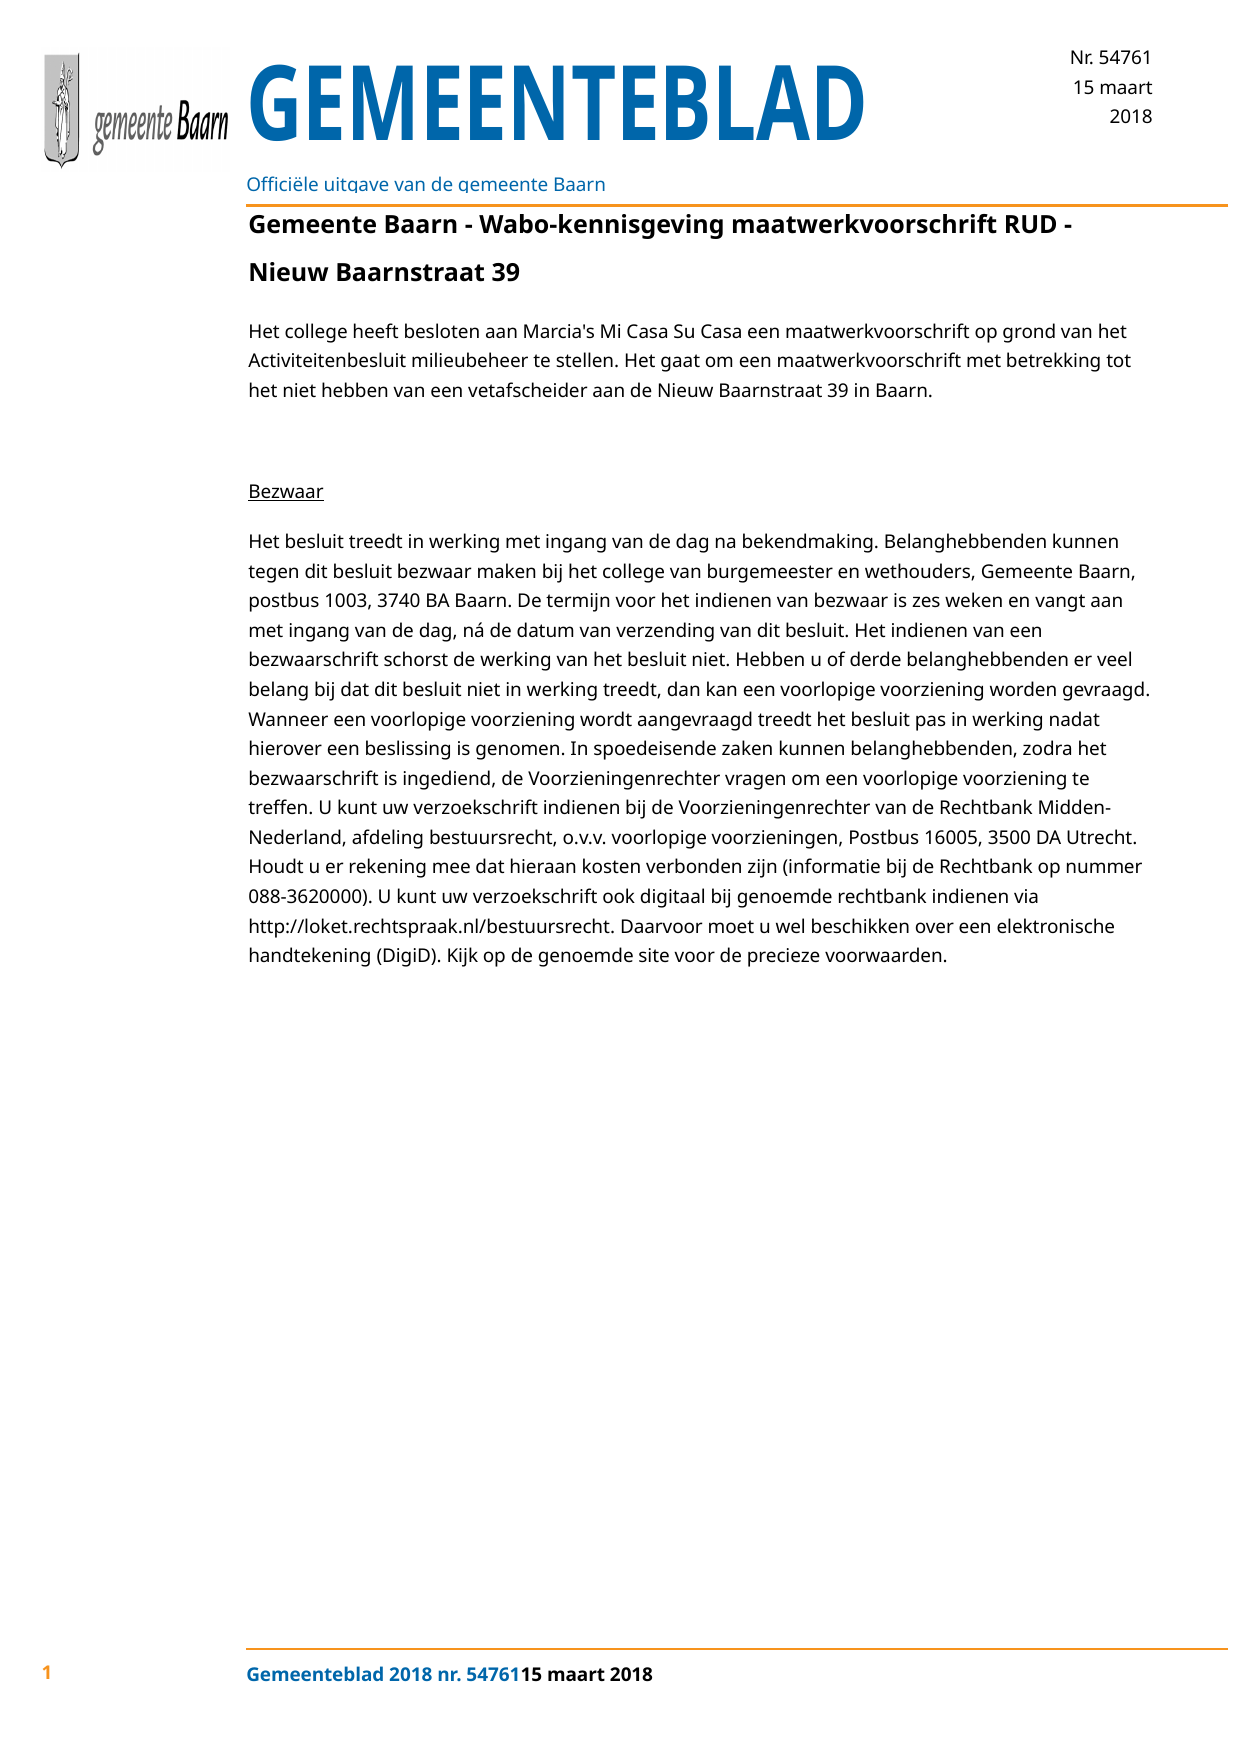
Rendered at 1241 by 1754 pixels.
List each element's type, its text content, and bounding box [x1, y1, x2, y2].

text Het besluit treedt in werking met ingang van de dag na bekendmaking. Belanghebbenden kunnen tegen dit besluit bezwaar maken bij het college van burgemeester en wethouders, Gemeente Baarn, postbus 1003, 3740 BA Baarn. De termijn voor het indienen van bezwaar is zes weken en vangt aan met ingang van de dag, ná de datum van verzending van dit besluit. Het indienen van een bezwaarschrift schorst de werking van het besluit niet. Hebben u of derde belanghebbenden er veel belang bij dat dit besluit niet in werking treedt, dan kan een voorlopige voorziening worden gevraagd. Wanneer een voorlopige voorziening wordt aangevraagd treedt het besluit pas in werking nadat hierover een beslissing is genomen. In spoedeisende zaken kunnen belanghebbenden, zodra het bezwaarschrift is ingediend, de Voorzieningenrechter vragen om een voorlopige voorziening te treffen. U kunt uw verzoekschrift indienen bij de Voorzieningenrechter van de Rechtbank Midden-Nederland, afdeling bestuursrecht, o.v.v. voorlopige voorzieningen, Postbus 16005, 3500 DA Utrecht. Houdt u er rekening mee dat hieraan kosten verbonden zijn (informatie bij de Rechtbank op nummer 088-3620000). U kunt uw verzoekschrift ook digitaal bij genoemde rechtbank indienen via http://loket.rechtspraak.nl/bestuursrecht. Daarvoor moet u wel beschikken over een elektronische handtekening (DigiD). Kijk op de genoemde site voor de precieze voorwaarden. [248, 528, 1152, 968]
text Gemeente Baarn - Wabo-kennisgeving maatwerkvoorschrift RUD - Nieuw Baarnstraat 39 [248, 207, 1152, 288]
picture [41, 47, 231, 172]
text Bezwaar [248, 478, 1152, 504]
text Het college heeft besloten aan Marcia's Mi Casa Su Casa een maatwerkvoorschrift op grond van het Activiteitenbesluit milieubeheer te stellen. Het gaat om een maatwerkvoorschrift met betrekking tot het niet hebben van een vetafscheider aan de Nieuw Baarnstraat 39 in Baarn. [248, 318, 1152, 403]
